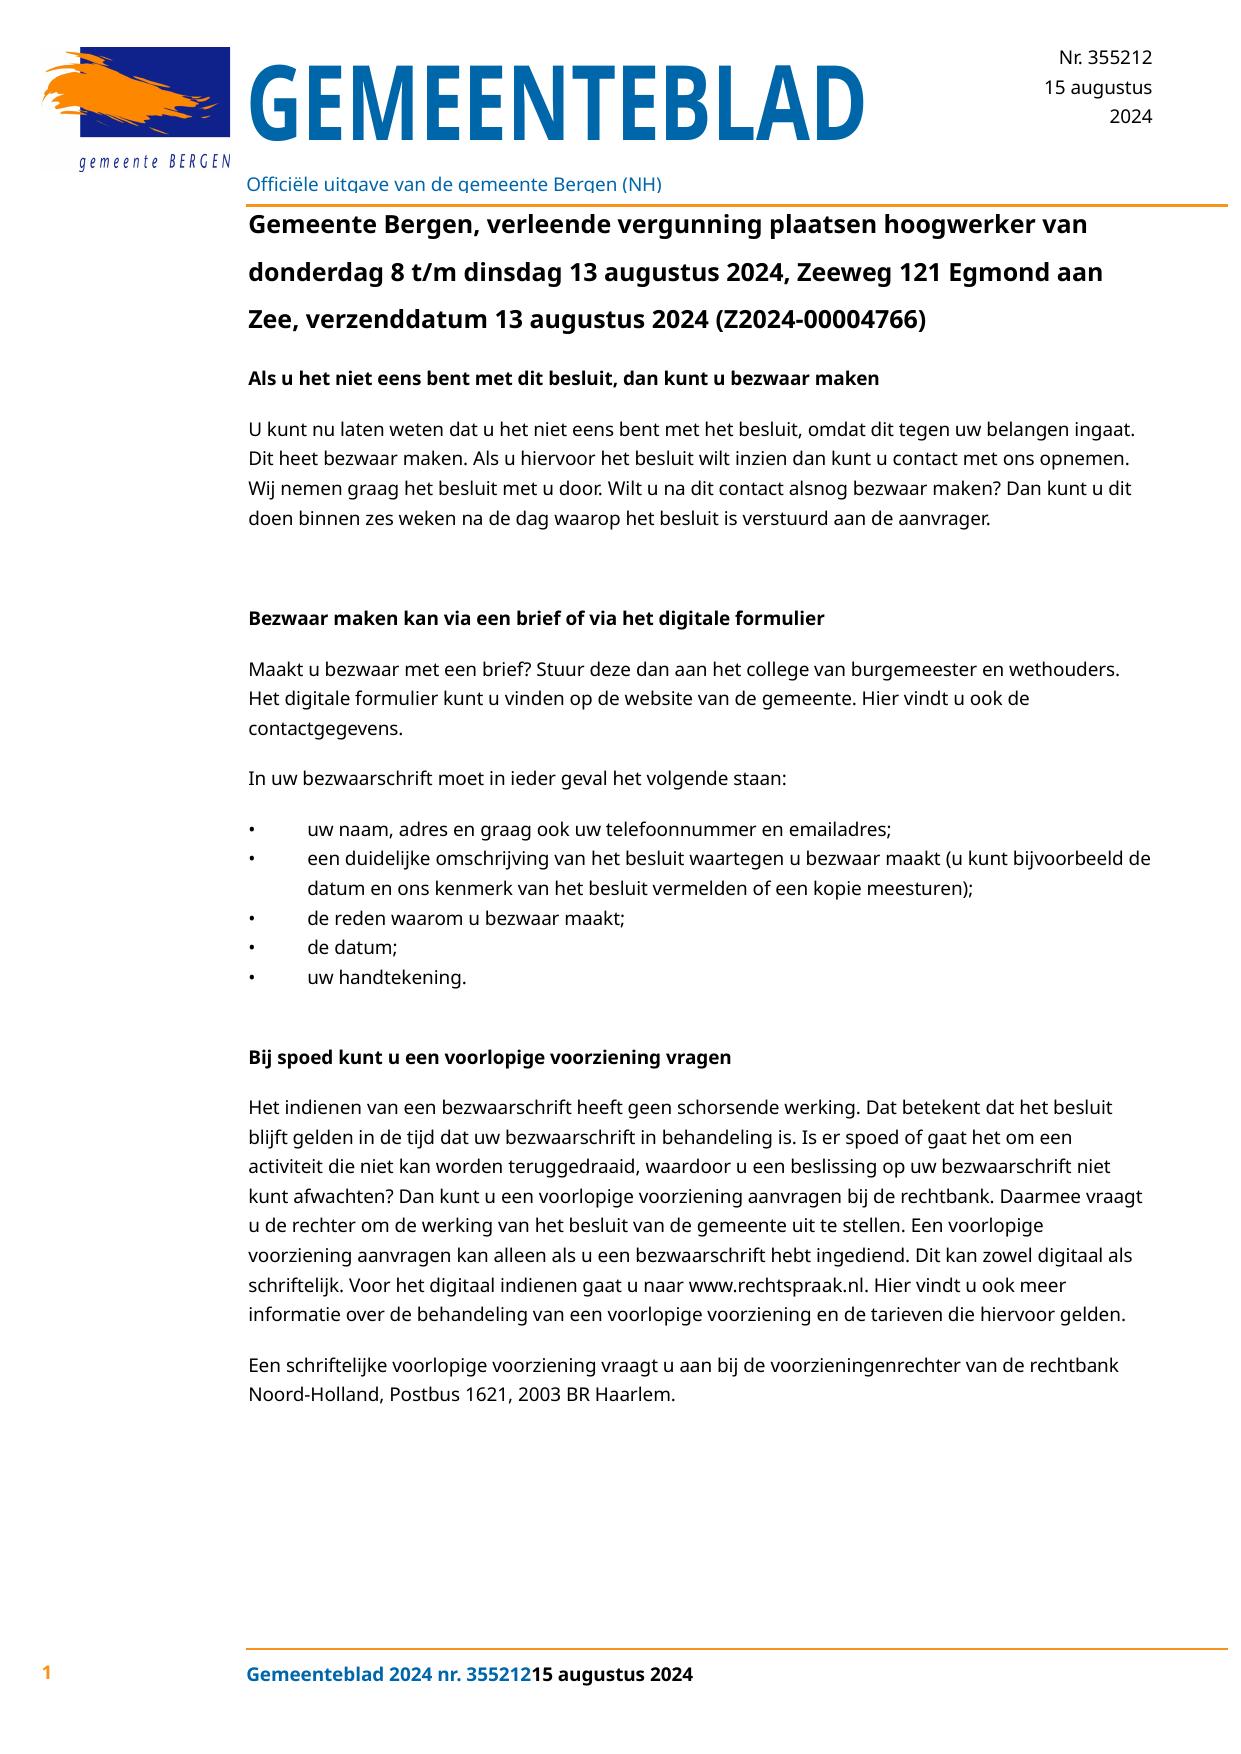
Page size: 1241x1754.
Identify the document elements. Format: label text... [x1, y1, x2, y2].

text Een schriftelijke voorlopige voorziening vraagt u aan bij de voorzieningenrechter van de rechtbank Noord-Holland, Postbus 1621, 2003 BR Haarlem. [248, 1352, 1152, 1407]
text Bij spoed kunt u een voorlopige voorziening vragen [248, 1044, 1152, 1069]
text Als u het niet eens bent met dit besluit, dan kunt u bezwaar maken [248, 366, 1152, 391]
list uw naam, adres en graag ook uw telefoonnummer en emailadres; [248, 816, 1152, 842]
text Bezwaar maken kan via een brief of via het digitale formulier [248, 606, 1152, 631]
text U kunt nu laten weten dat u het niet eens bent met het besluit, omdat dit tegen uw belangen ingaat. Dit heet bezwaar maken. Als u hiervoor het besluit wilt inzien dan kunt u contact met ons opnemen. Wij nemen graag het besluit met u door. Wilt u na dit contact alsnog bezwaar maken? Dan kunt u dit doen binnen zes weken na de dag waarop het besluit is verstuurd aan de aanvrager. [248, 416, 1152, 530]
text Maakt u bezwaar met een brief? Stuur deze dan aan het college van burgemeester en wethouders. Het digitale formulier kunt u vinden op de website van de gemeente. Hier vindt u ook de contactgegevens. [248, 656, 1152, 741]
text In uw bezwaarschrift moet in ieder geval het volgende staan: [248, 766, 1152, 791]
list een duidelijke omschrijving van het besluit waartegen u bezwaar maakt (u kunt bijvoorbeeld de datum en ons kenmerk van het besluit vermelden of een kopie meesturen); [248, 846, 1152, 901]
text Het indienen van een bezwaarschrift heeft geen schorsende werking. Dat betekent dat het besluit blijft gelden in de tijd dat uw bezwaarschrift in behandeling is. Is er spoed of gaat het om een activiteit die niet kan worden teruggedraaid, waardoor u een beslissing op uw bezwaarschrift niet kunt afwachten? Dan kunt u een voorlopige voorziening aanvragen bij de rechtbank. Daarmee vraagt u de rechter om de werking van het besluit van de gemeente uit te stellen. Een voorlopige voorziening aanvragen kan alleen als u een bezwaarschrift hebt ingediend. Dit kan zowel digitaal als schriftelijk. Voor het digitaal indienen gaat u naar www.rechtspraak.nl. Hier vindt u ook meer informatie over de behandeling van een voorlopige voorziening en de tarieven die hiervoor gelden. [248, 1094, 1152, 1327]
list de datum; [248, 934, 1152, 960]
list de reden waarom u bezwaar maakt; [248, 905, 1152, 930]
picture [41, 47, 231, 172]
list uw handtekening. [248, 964, 1152, 989]
text Gemeente Bergen, verleende vergunning plaatsen hoogwerker van donderdag 8 t/m dinsdag 13 augustus 2024, Zeeweg 121 Egmond aan Zee, verzenddatum 13 augustus 2024 (Z2024-00004766) [248, 207, 1152, 336]
